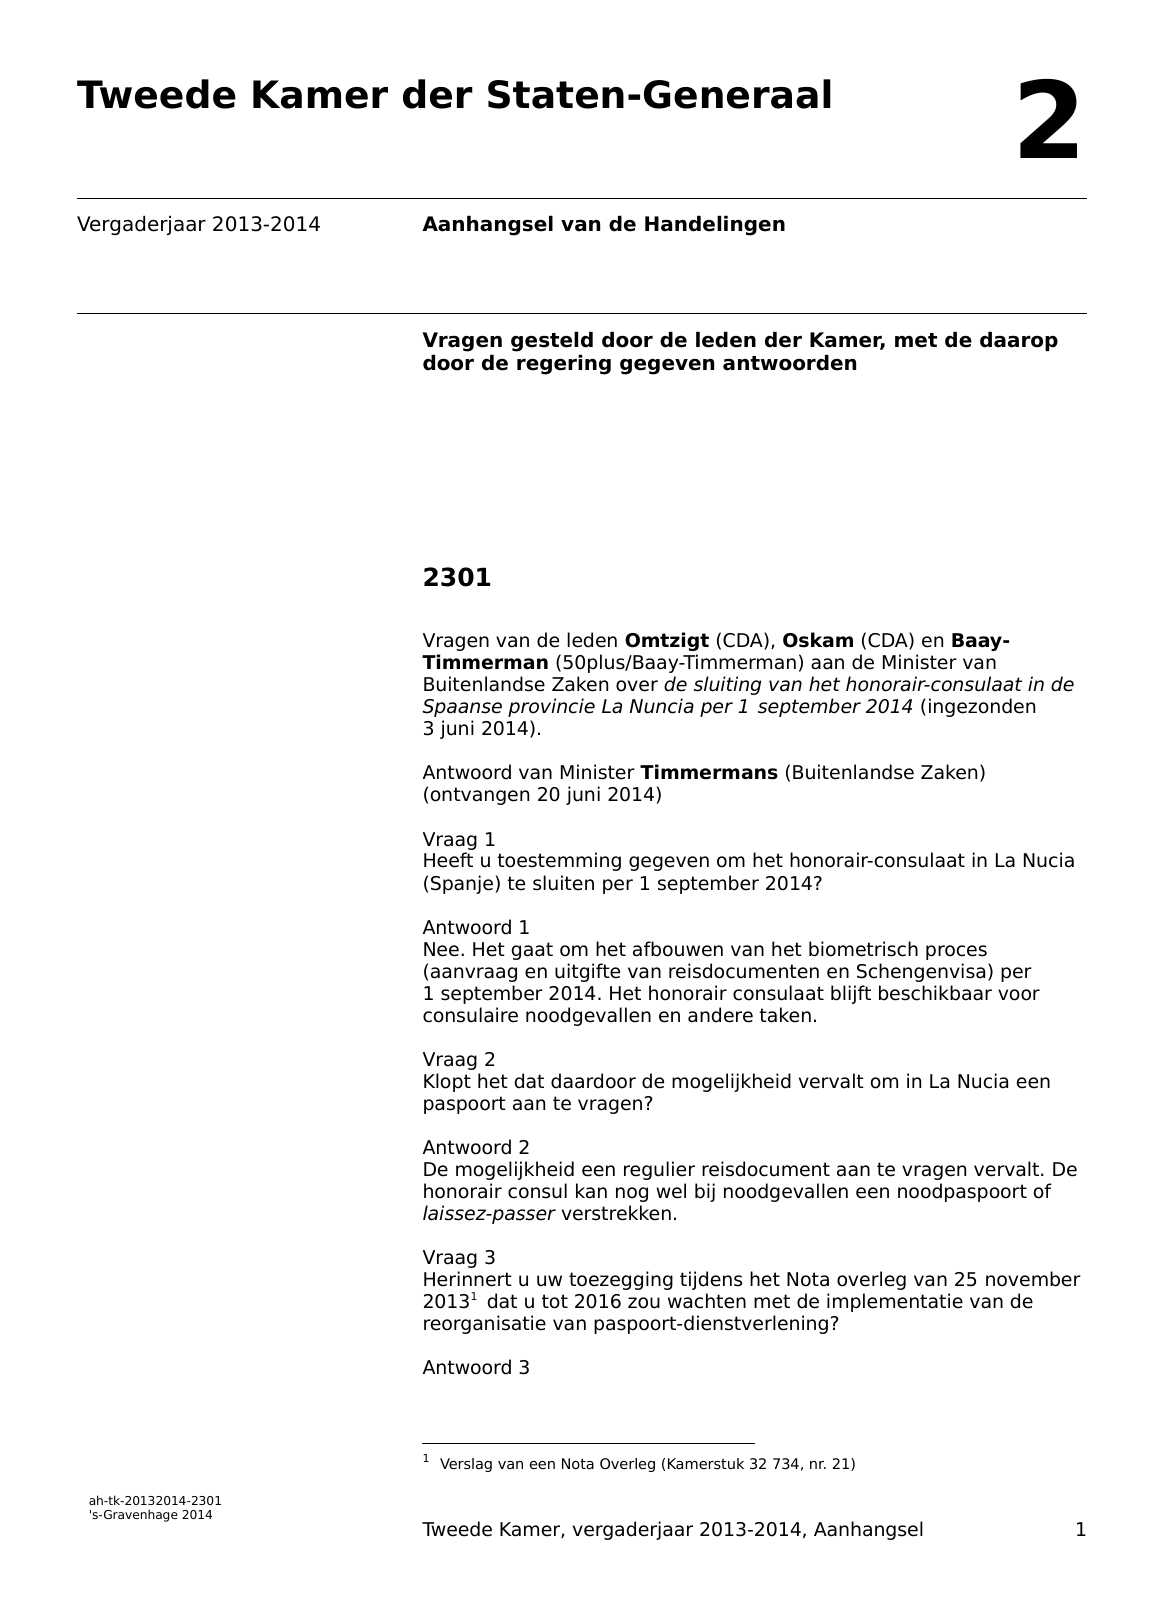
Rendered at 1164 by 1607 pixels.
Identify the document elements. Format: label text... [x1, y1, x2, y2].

table_header 2 [886, 59, 1087, 198]
text Antwoord 1 [422, 917, 1087, 938]
text Antwoord 3 [422, 1357, 1087, 1379]
text Verslag van een Nota Overleg (Kamerstuk 32 734, nr. 21) [422, 1452, 1087, 1474]
text 's-Gravenhage 2014 [88, 1508, 323, 1522]
text Vraag 3 [422, 1247, 1087, 1269]
text De mogelijkheid een regulier reisdocument aan te vragen vervalt. De honorair consul kan nog wel bij noodgevallen een noodpaspoort of laissez-passer verstrekken. [422, 1159, 1087, 1225]
text Nee. Het gaat om het afbouwen van het biometrisch proces (aanvraag en uitgifte van reisdocumenten en Schengenvisa) per 1 september 2014. Het honorair consulaat blijft beschikbaar voor consulaire noodgevallen en andere taken. [422, 938, 1087, 1026]
text Antwoord van Minister Timmermans (Buitenlandse Zaken) (ontvangen 20 juni 2014) [422, 762, 1087, 806]
text ah-tk-20132014-2301 [88, 1494, 323, 1508]
table_cell Vergaderjaar 2013-2014 [77, 199, 422, 313]
table_cell Aanhangsel van de Handelingen [422, 199, 1087, 313]
text Herinnert u uw toezegging tijdens het Nota overleg van 25 november 2013 dat u tot 2016 zou wachten met de implementatie van de reorganisatie van paspoort-dienstverlening? [422, 1269, 1087, 1335]
text Vraag 2 [422, 1049, 1087, 1071]
text Vragen van de leden Omtzigt (CDA), Oskam (CDA) en Baay-Timmerman (50plus/Baay-Timmerman) aan de Minister van Buitenlandse Zaken over de sluiting van het honorair-consulaat in de Spaanse provincie La Nuncia per 1 september 2014 (ingezonden 3 juni 2014). [422, 630, 1087, 740]
text 2301 [422, 563, 1087, 592]
table_cell Vragen gesteld door de leden der Kamer, met de daarop door de regering gegeven antwoorden [422, 314, 1087, 375]
text Klopt het dat daardoor de mogelijkheid vervalt om in La Nucia een paspoort aan te vragen? [422, 1071, 1087, 1114]
text Antwoord 2 [422, 1137, 1087, 1159]
text Vraag 1 [422, 828, 1087, 850]
text Heeft u toestemming gegeven om het honorair-consulaat in La Nucia (Spanje) te sluiten per 1 september 2014? [422, 850, 1087, 894]
table_cell [77, 314, 422, 375]
table_header Tweede Kamer der Staten-Generaal [77, 59, 886, 198]
